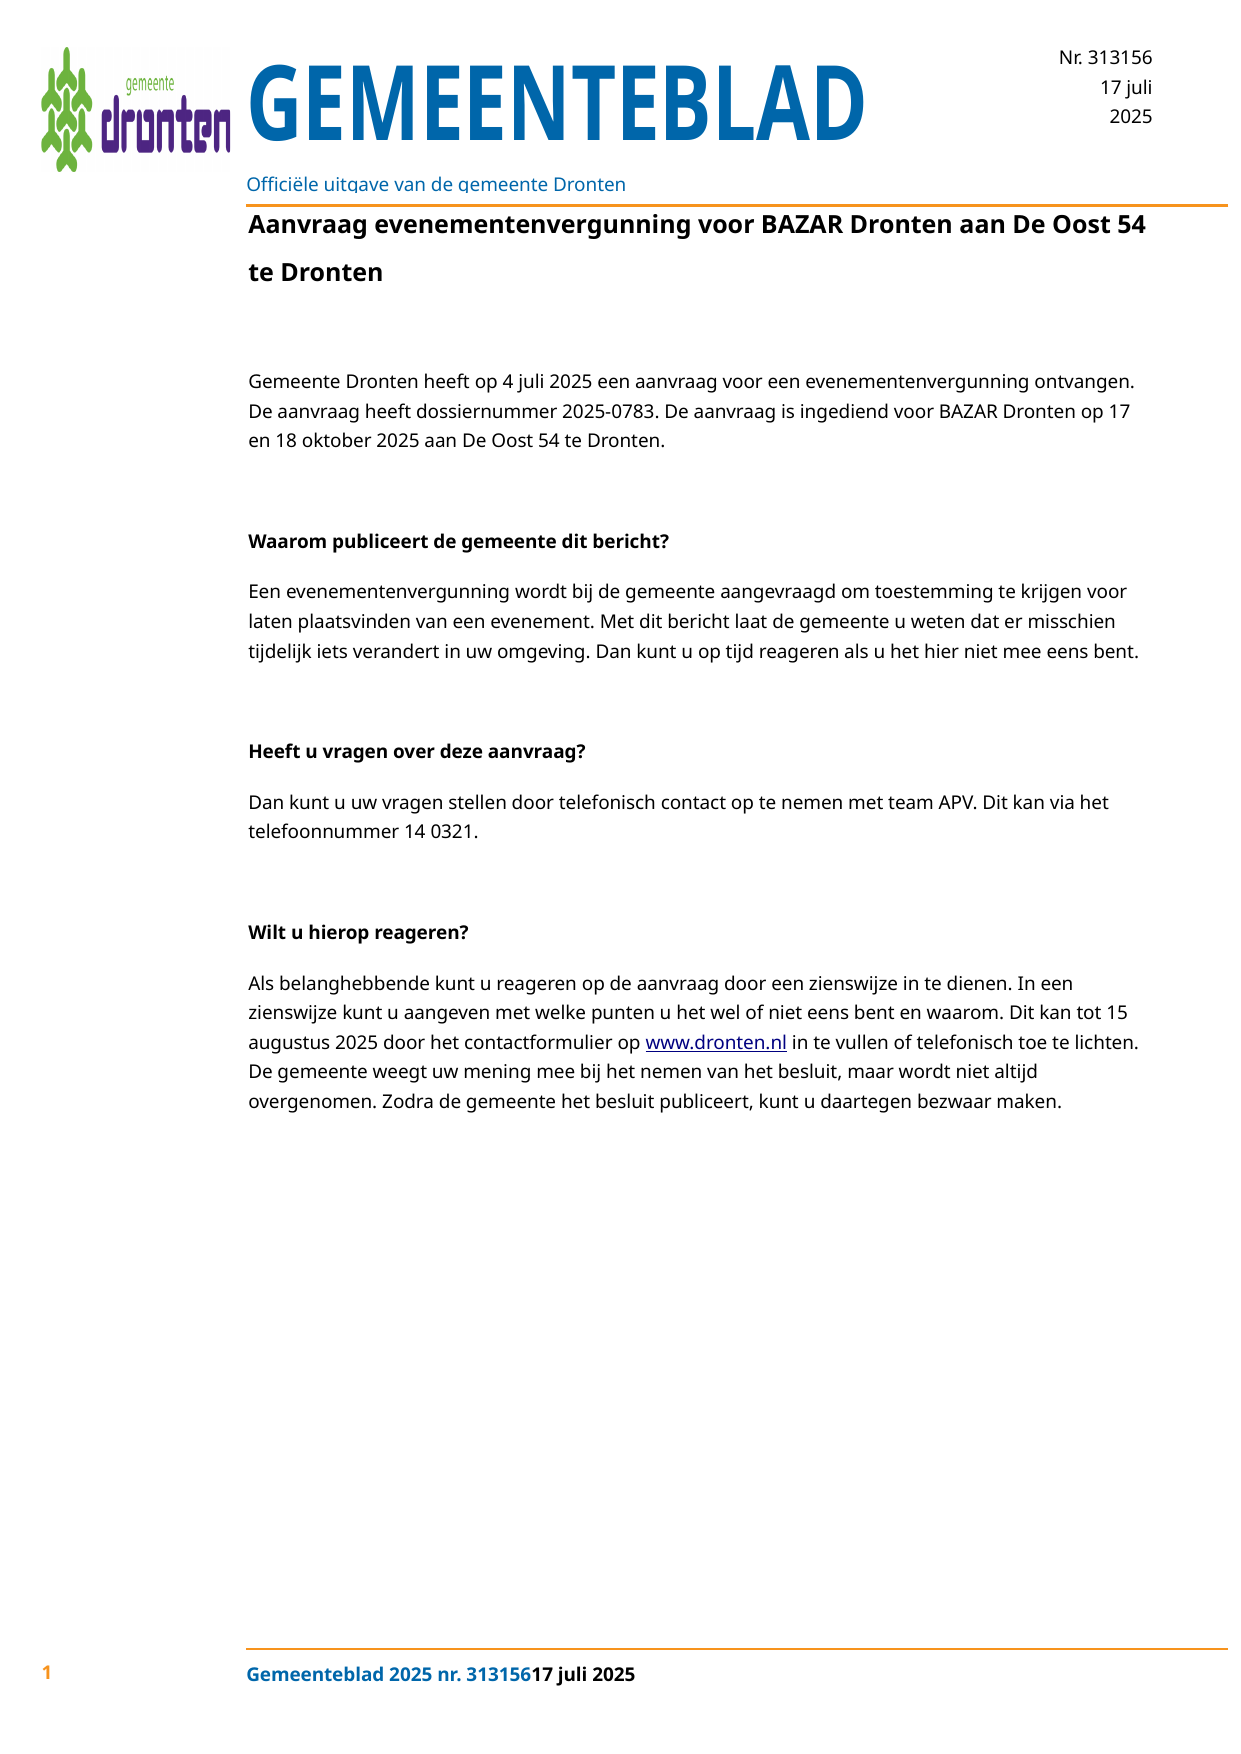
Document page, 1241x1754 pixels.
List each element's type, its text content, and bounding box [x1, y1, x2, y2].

text Heeft u vragen over deze aanvraag? [248, 739, 1152, 764]
text Waarom publiceert de gemeente dit bericht? [248, 528, 1152, 554]
picture [41, 47, 231, 172]
text Dan kunt u uw vragen stellen door telefonisch contact op te nemen met team APV. Dit kan via het telefoonnummer 14 0321. [248, 789, 1152, 844]
text Een evenementenvergunning wordt bij de gemeente aangevraagd om toestemming te krijgen voor laten plaatsvinden van een evenement. Met dit bericht laat de gemeente u weten dat er misschien tijdelijk iets verandert in uw omgeving. Dan kunt u op tijd reageren als u het hier niet mee eens bent. [248, 579, 1152, 664]
text Als belanghebbende kunt u reageren op de aanvraag door een zienswijze in te dienen. In een zienswijze kunt u aangeven met welke punten u het wel of niet eens bent en waarom. Dit kan tot 15 augustus 2025 door het contactformulier op www.dronten.nl in te vullen of telefonisch toe te lichten. De gemeente weegt uw mening mee bij het nemen van het besluit, maar wordt niet altijd overgenomen. Zodra de gemeente het besluit publiceert, kunt u daartegen bezwaar maken. [248, 970, 1152, 1114]
text Wilt u hierop reageren? [248, 919, 1152, 945]
text Gemeente Dronten heeft op 4 juli 2025 een aanvraag voor een evenementenvergunning ontvangen. De aanvraag heeft dossiernummer 2025-0783. De aanvraag is ingediend voor BAZAR Dronten op 17 en 18 oktober 2025 aan De Oost 54 te Dronten. [248, 368, 1152, 453]
text Aanvraag evenementenvergunning voor BAZAR Dronten aan De Oost 54 te Dronten [248, 207, 1152, 288]
